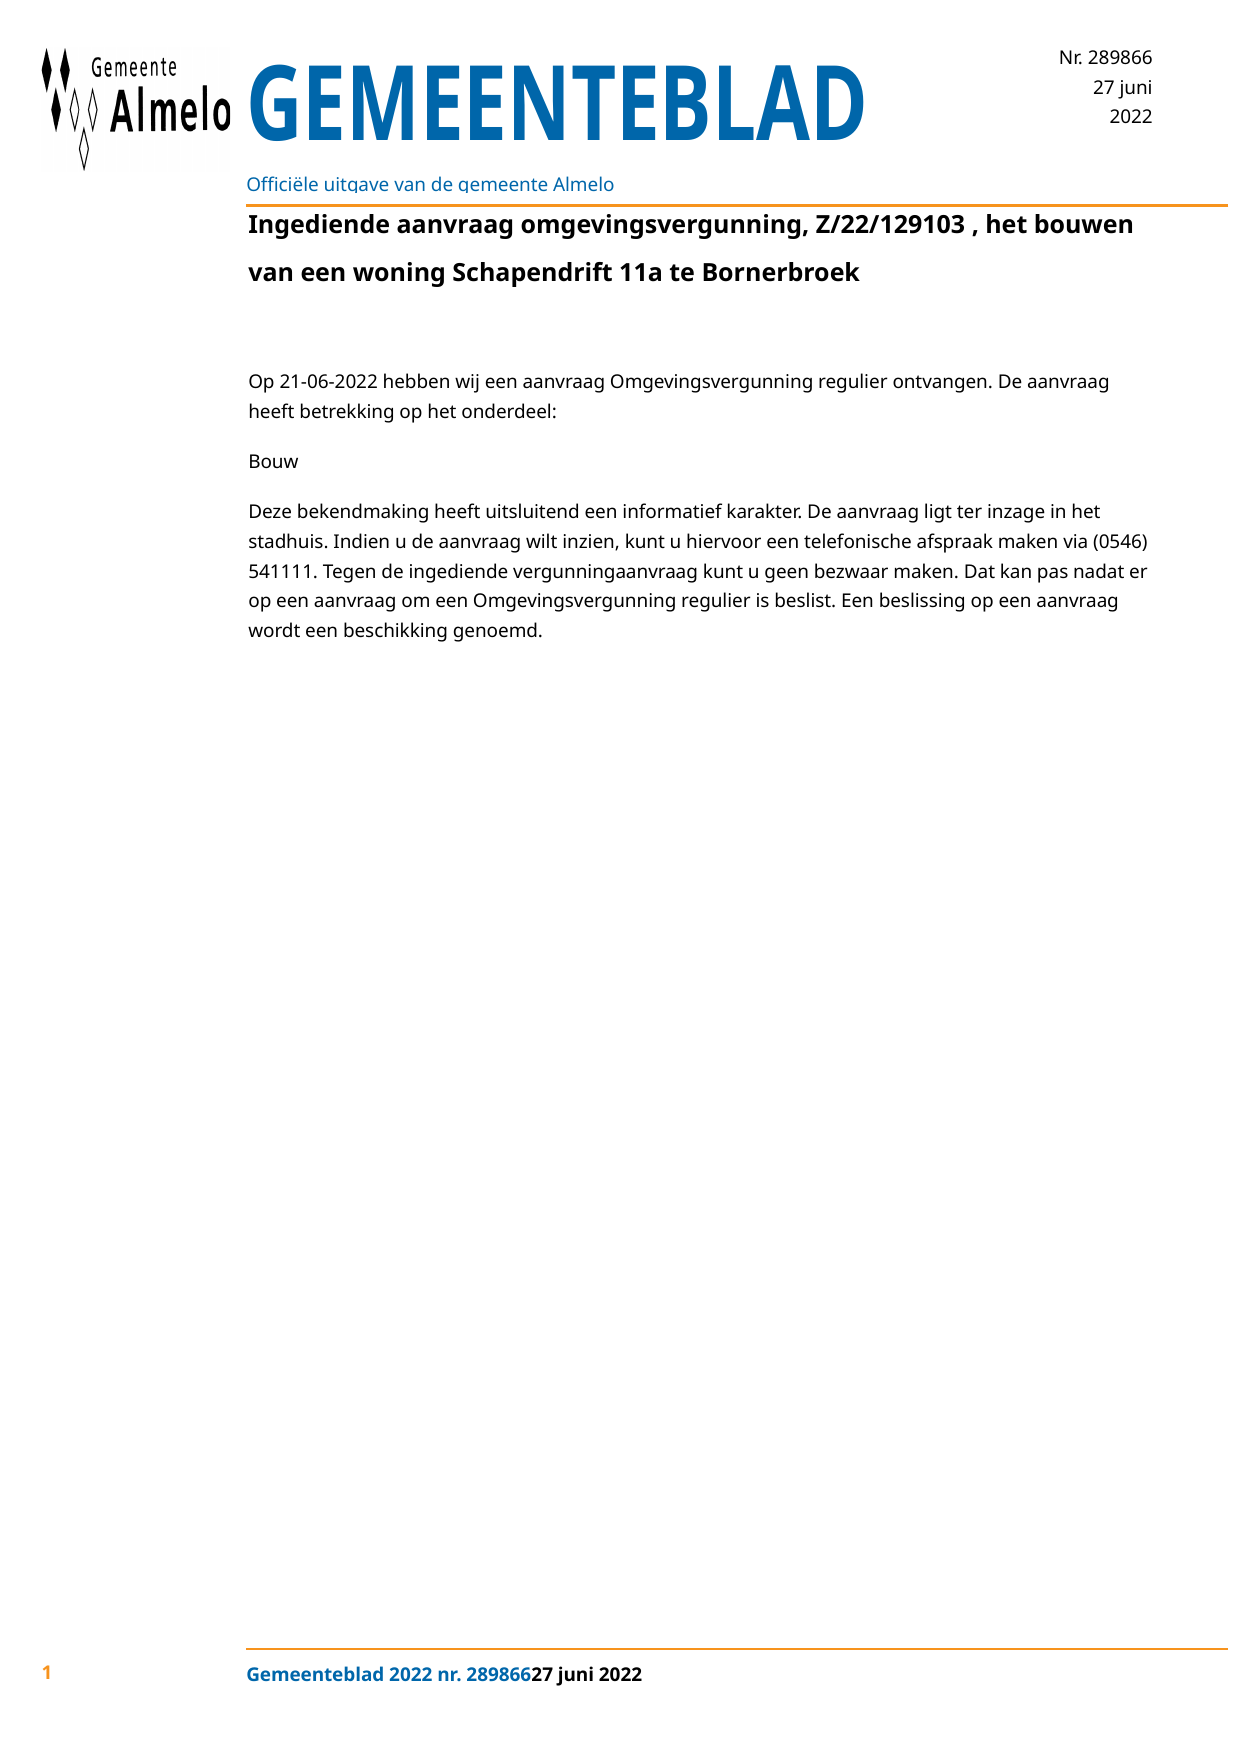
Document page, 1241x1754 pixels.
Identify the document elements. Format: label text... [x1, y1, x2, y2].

picture [41, 47, 231, 172]
text Bouw [248, 448, 1152, 474]
text Op 21-06-2022 hebben wij een aanvraag Omgevingsvergunning regulier ontvangen. De aanvraag heeft betrekking op het onderdeel: [248, 368, 1152, 424]
text Deze bekendmaking heeft uitsluitend een informatief karakter. De aanvraag ligt ter inzage in het stadhuis. Indien u de aanvraag wilt inzien, kunt u hiervoor een telefonische afspraak maken via (0546) 541111. Tegen de ingediende vergunningaanvraag kunt u geen bezwaar maken. Dat kan pas nadat er op een aanvraag om een Omgevingsvergunning regulier is beslist. Een beslissing op een aanvraag wordt een beschikking genoemd. [248, 499, 1152, 643]
text Ingediende aanvraag omgevingsvergunning, Z/22/129103 , het bouwen van een woning Schapendrift 11a te Bornerbroek [248, 207, 1152, 288]
